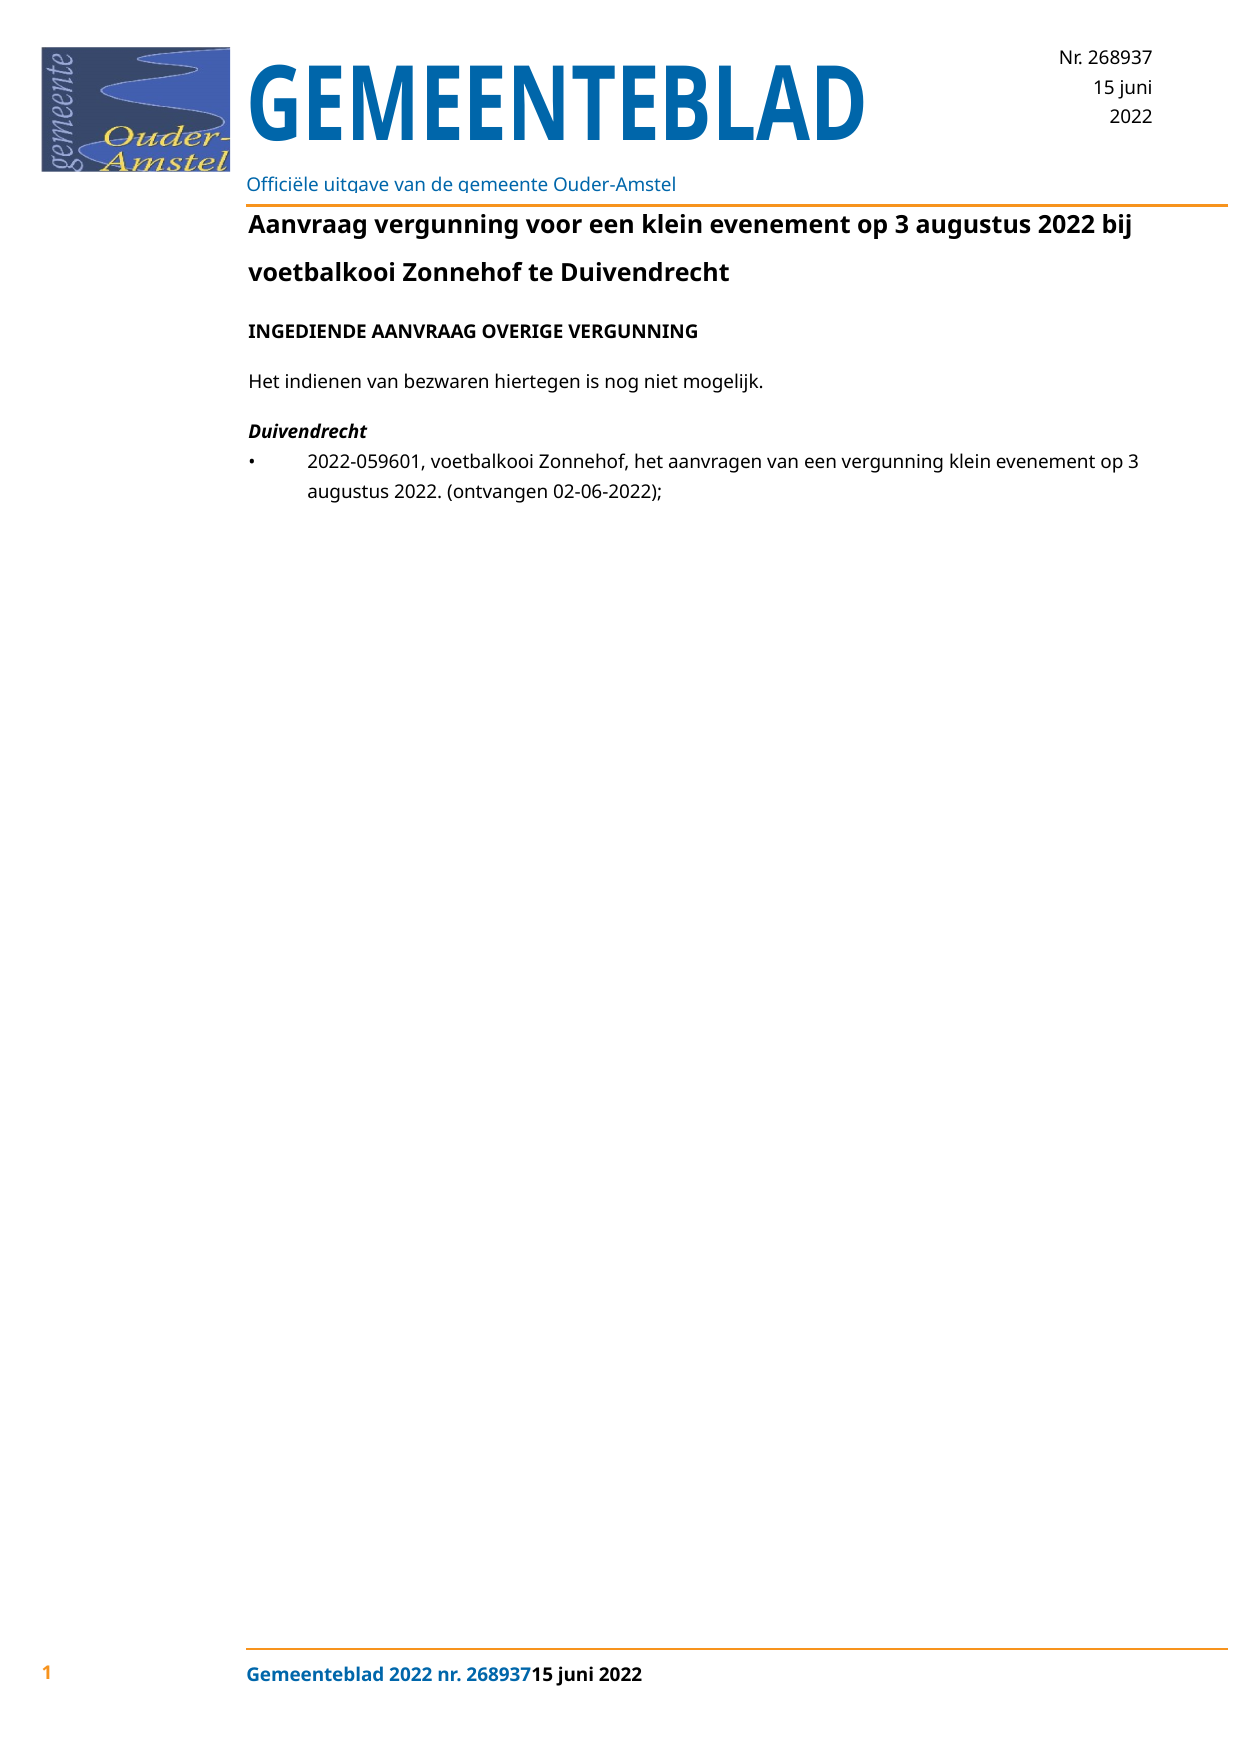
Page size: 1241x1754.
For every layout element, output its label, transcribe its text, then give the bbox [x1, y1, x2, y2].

list 2022-059601, voetbalkooi Zonnehof, het aanvragen van een vergunning klein evenement op 3 augustus 2022. (ontvangen 02-06-2022); [248, 448, 1152, 504]
picture [41, 47, 231, 172]
text Duivendrecht [248, 419, 1152, 444]
text Het indienen van bezwaren hiertegen is nog niet mogelijk. [248, 368, 1152, 394]
text INGEDIENDE AANVRAAG OVERIGE VERGUNNING [248, 318, 1152, 344]
text Aanvraag vergunning voor een klein evenement op 3 augustus 2022 bij voetbalkooi Zonnehof te Duivendrecht [248, 207, 1152, 288]
